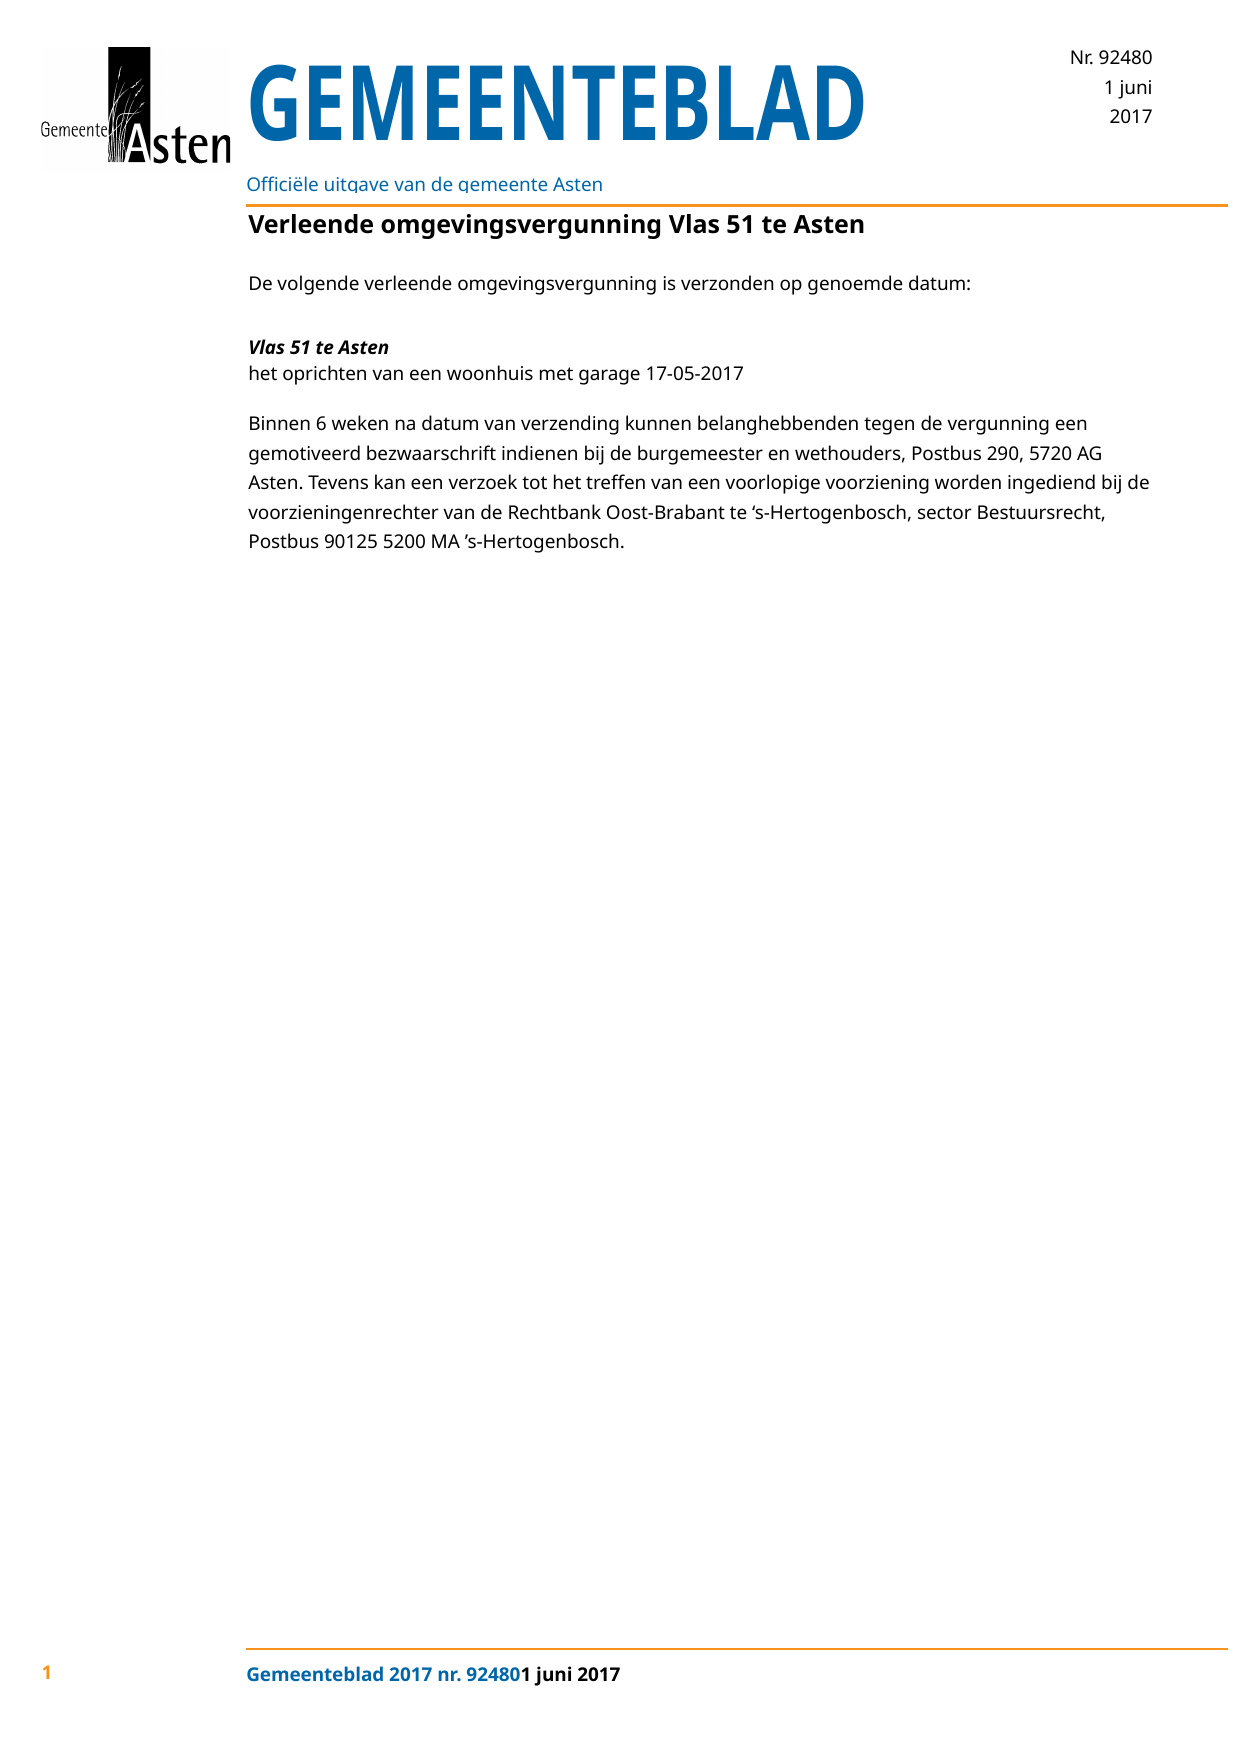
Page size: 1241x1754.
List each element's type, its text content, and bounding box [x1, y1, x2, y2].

picture [41, 47, 231, 172]
text Vlas 51 te Asten [248, 334, 1152, 360]
text Verleende omgevingsvergunning Vlas 51 te Asten [248, 207, 1152, 241]
text Binnen 6 weken na datum van verzending kunnen belanghebbenden tegen de vergunning een gemotiveerd bezwaarschrift indienen bij de burgemeester en wethouders, Postbus 290, 5720 AG Asten. Tevens kan een verzoek tot het treffen van een voorlopige voorziening worden ingediend bij de voorzieningenrechter van de Rechtbank Oost-Brabant te ‘s-Hertogenbosch, sector Bestuursrecht, Postbus 90125 5200 MA ’s-Hertogenbosch. [248, 410, 1152, 554]
text De volgende verleende omgevingsvergunning is verzonden op genoemde datum: [248, 270, 1152, 296]
text het oprichten van een woonhuis met garage 17-05-2017 [248, 360, 1152, 386]
